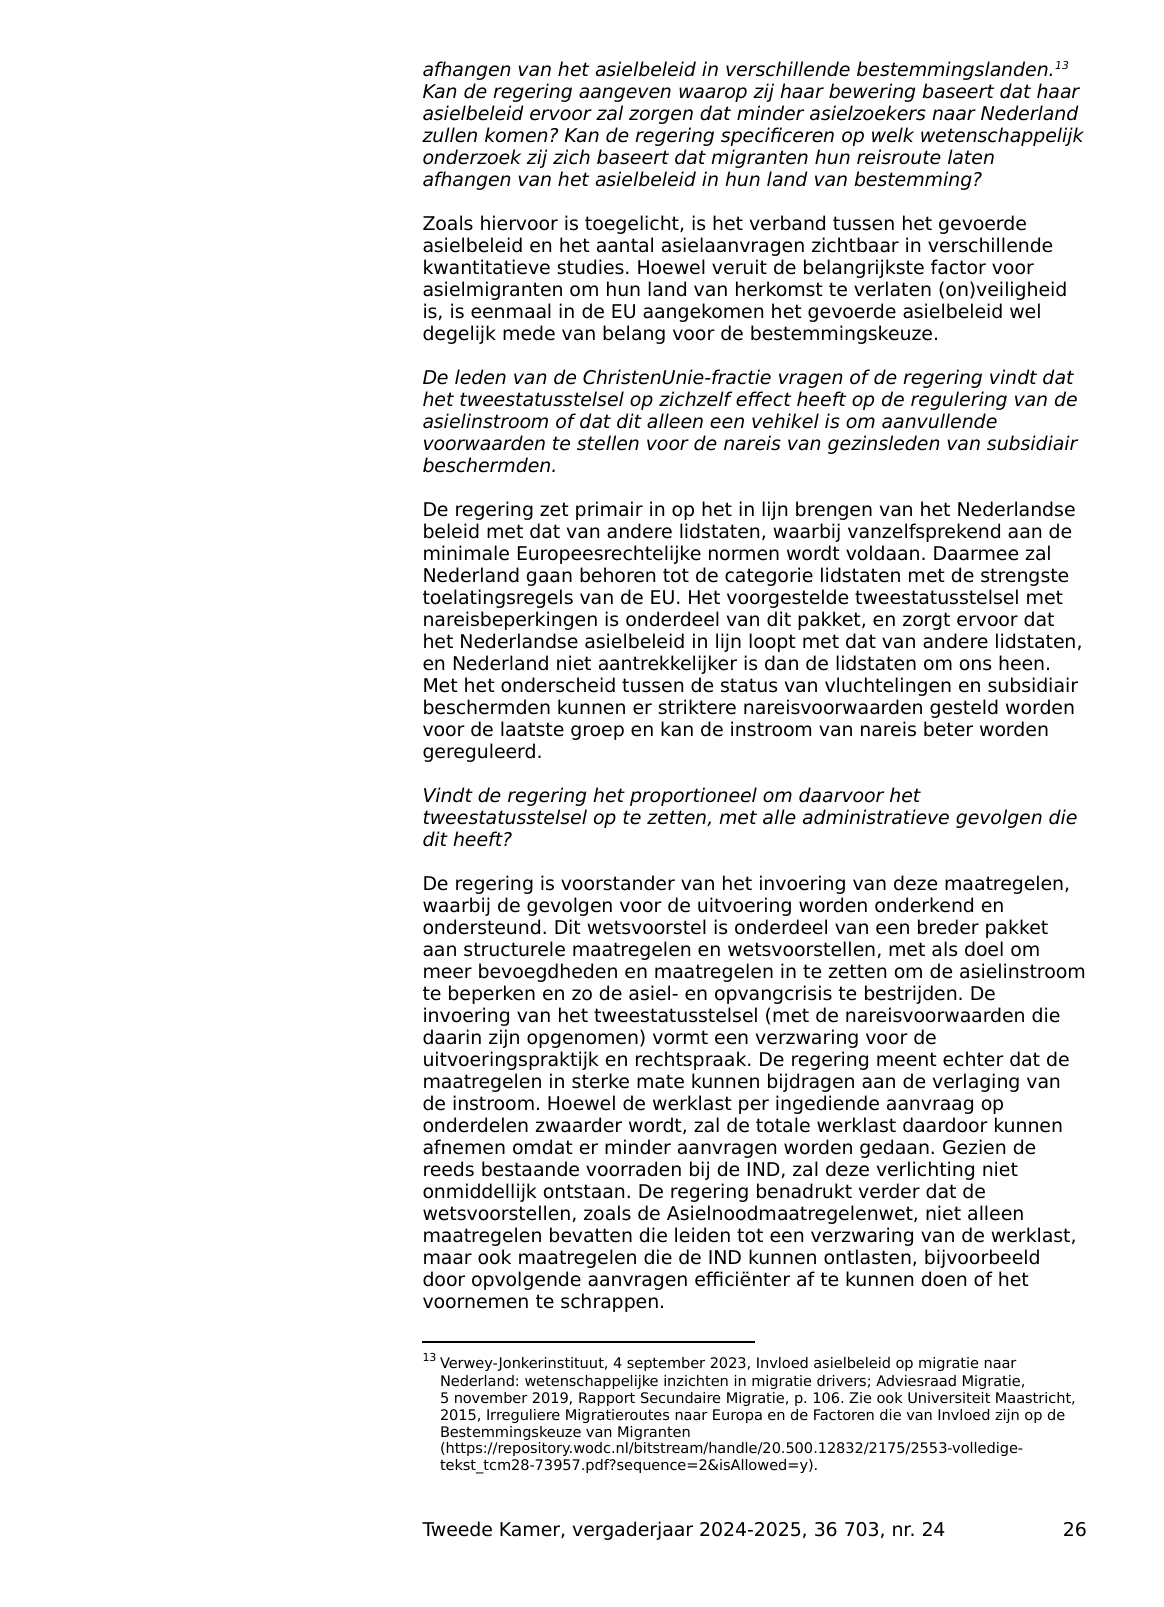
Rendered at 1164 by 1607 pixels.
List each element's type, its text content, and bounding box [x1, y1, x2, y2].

text Zoals hiervoor is toegelicht, is het verband tussen het gevoerde asielbeleid en het aantal asielaanvragen zichtbaar in verschillende kwantitatieve studies. Hoewel veruit de belangrijkste factor voor asielmigranten om hun land van herkomst te verlaten (on)veiligheid is, is eenmaal in de EU aangekomen het gevoerde asielbeleid wel degelijk mede van belang voor de bestemmingskeuze. [422, 213, 1087, 345]
text Vindt de regering het proportioneel om daarvoor het tweestatusstelsel op te zetten, met alle administratieve gevolgen die dit heeft? [422, 785, 1087, 851]
text De regering is voorstander van het invoering van deze maatregelen, waarbij de gevolgen voor de uitvoering worden onderkend en ondersteund. Dit wetsvoorstel is onderdeel van een breder pakket aan structurele maatregelen en wetsvoorstellen, met als doel om meer bevoegdheden en maatregelen in te zetten om de asielinstroom te beperken en zo de asiel- en opvangcrisis te bestrijden. De invoering van het tweestatusstelsel (met de nareisvoorwaarden die daarin zijn opgenomen) vormt een verzwaring voor de uitvoeringspraktijk en rechtspraak. De regering meent echter dat de maatregelen in sterke mate kunnen bijdragen aan de verlaging van de instroom. Hoewel de werklast per ingediende aanvraag op onderdelen zwaarder wordt, zal de totale werklast daardoor kunnen afnemen omdat er minder aanvragen worden gedaan. Gezien de reeds bestaande voorraden bij de IND, zal deze verlichting niet onmiddellijk ontstaan. De regering benadrukt verder dat de wetsvoorstellen, zoals de Asielnoodmaatregelenwet, niet alleen maatregelen bevatten die leiden tot een verzwaring van de werklast, maar ook maatregelen die de IND kunnen ontlasten, bijvoorbeeld door opvolgende aanvragen efficiënter af te kunnen doen of het voornemen te schrappen. [422, 873, 1087, 1313]
text afhangen van het asielbeleid in verschillende bestemmingslanden. Kan de regering aangeven waarop zij haar bewering baseert dat haar asielbeleid ervoor zal zorgen dat minder asielzoekers naar Nederland zullen komen? Kan de regering specificeren op welk wetenschappelijk onderzoek zij zich baseert dat migranten hun reisroute laten afhangen van het asielbeleid in hun land van bestemming? [422, 59, 1087, 191]
text De leden van de ChristenUnie-fractie vragen of de regering vindt dat het tweestatusstelsel op zichzelf effect heeft op de regulering van de asielinstroom of dat dit alleen een vehikel is om aanvullende voorwaarden te stellen voor de nareis van gezinsleden van subsidiair beschermden. [422, 367, 1087, 477]
text Verwey-Jonkerinstituut, 4 september 2023, Invloed asielbeleid op migratie naar Nederland: wetenschappelijke inzichten in migratie drivers; Adviesraad Migratie, 5 november 2019, Rapport Secundaire Migratie, p. 106. Zie ook Universiteit Maastricht, 2015, Irreguliere Migratieroutes naar Europa en de Factoren die van Invloed zijn op de Bestemmingskeuze van Migranten (https://repository.wodc.nl/bitstream/handle/20.500.12832/2175/2553-volledige-tekst_tcm28-73957.pdf?sequence=2&isAllowed=y). [422, 1351, 1087, 1474]
text De regering zet primair in op het in lijn brengen van het Nederlandse beleid met dat van andere lidstaten, waarbij vanzelfsprekend aan de minimale Europeesrechtelijke normen wordt voldaan. Daarmee zal Nederland gaan behoren tot de categorie lidstaten met de strengste toelatingsregels van de EU. Het voorgestelde tweestatusstelsel met nareisbeperkingen is onderdeel van dit pakket, en zorgt ervoor dat het Nederlandse asielbeleid in lijn loopt met dat van andere lidstaten, en Nederland niet aantrekkelijker is dan de lidstaten om ons heen. Met het onderscheid tussen de status van vluchtelingen en subsidiair beschermden kunnen er striktere nareisvoorwaarden gesteld worden voor de laatste groep en kan de instroom van nareis beter worden gereguleerd. [422, 499, 1087, 763]
